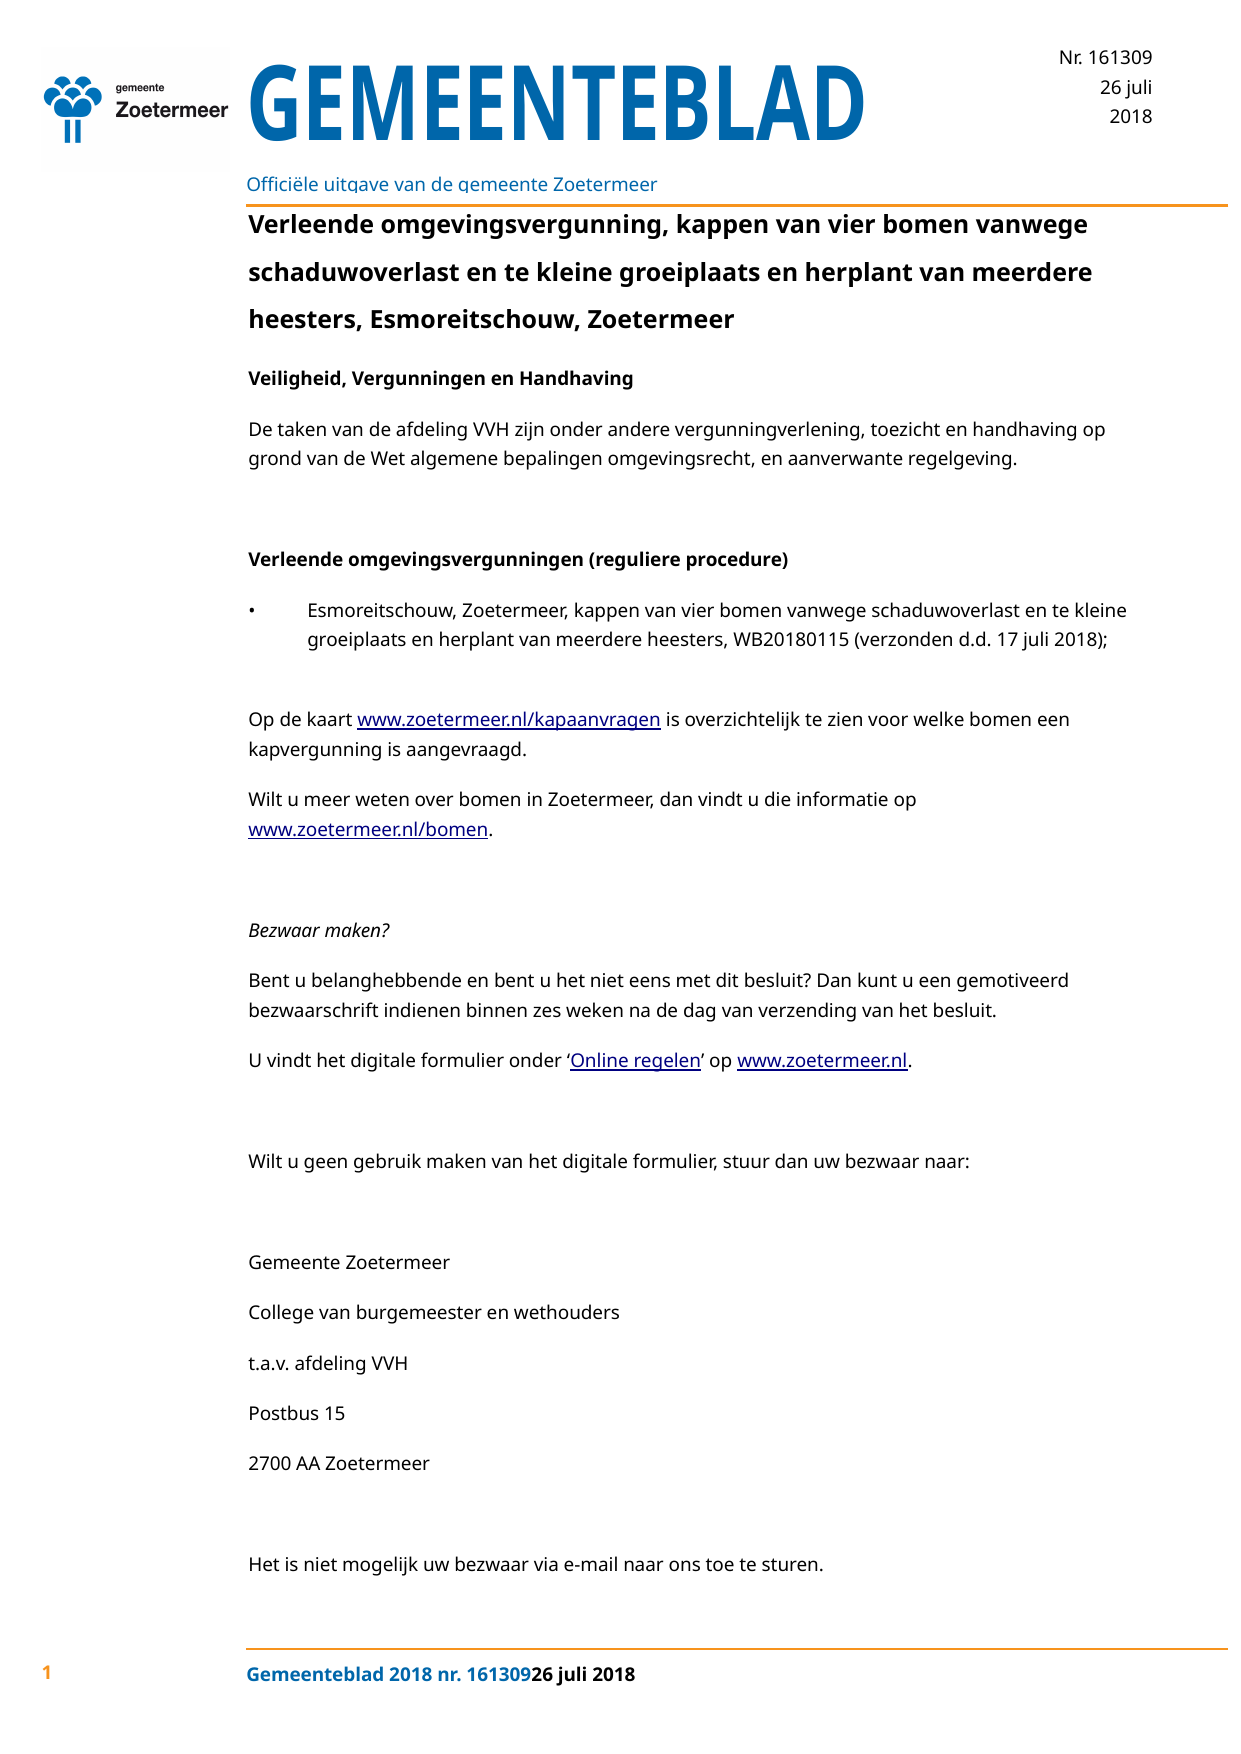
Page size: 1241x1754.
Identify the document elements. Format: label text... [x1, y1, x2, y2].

text Verleende omgevingsvergunningen (reguliere procedure) [248, 546, 1152, 572]
text 2700 AA Zoetermeer [248, 1451, 1152, 1476]
text t.a.v. afdeling VVH [248, 1350, 1152, 1375]
text Op de kaart www.zoetermeer.nl/kapaanvragen is overzichtelijk te zien voor welke bomen een kapvergunning is aangevraagd. [248, 706, 1152, 762]
text Wilt u geen gebruik maken van het digitale formulier, stuur dan uw bezwaar naar: [248, 1148, 1152, 1174]
text College van burgemeester en wethouders [248, 1299, 1152, 1325]
text Bezwaar maken? [248, 917, 1152, 942]
text Veiligheid, Vergunningen en Handhaving [248, 366, 1152, 391]
text Bent u belanghebbende en bent u het niet eens met dit besluit? Dan kunt u een gemotiveerd bezwaarschrift indienen binnen zes weken na de dag van verzending van het besluit. [248, 967, 1152, 1022]
list Esmoreitschouw, Zoetermeer, kappen van vier bomen vanwege schaduwoverlast en te kleine groeiplaats en herplant van meerdere heesters, WB20180115 (verzonden d.d. 17 juli 2018); [248, 597, 1152, 652]
text Wilt u meer weten over bomen in Zoetermeer, dan vindt u die informatie op www.zoetermeer.nl/bomen. [248, 786, 1152, 842]
picture [41, 47, 231, 172]
text Postbus 15 [248, 1400, 1152, 1426]
text Gemeente Zoetermeer [248, 1249, 1152, 1274]
text U vindt het digitale formulier onder ‘Online regelen’ op www.zoetermeer.nl. [248, 1047, 1152, 1073]
text Het is niet mogelijk uw bezwaar via e-mail naar ons toe te sturen. [248, 1551, 1152, 1577]
text De taken van de afdeling VVH zijn onder andere vergunningverlening, toezicht en handhaving op grond van de Wet algemene bepalingen omgevingsrecht, en aanverwante regelgeving. [248, 416, 1152, 471]
text Verleende omgevingsvergunning, kappen van vier bomen vanwege schaduwoverlast en te kleine groeiplaats en herplant van meerdere heesters, Esmoreitschouw, Zoetermeer [248, 207, 1152, 336]
